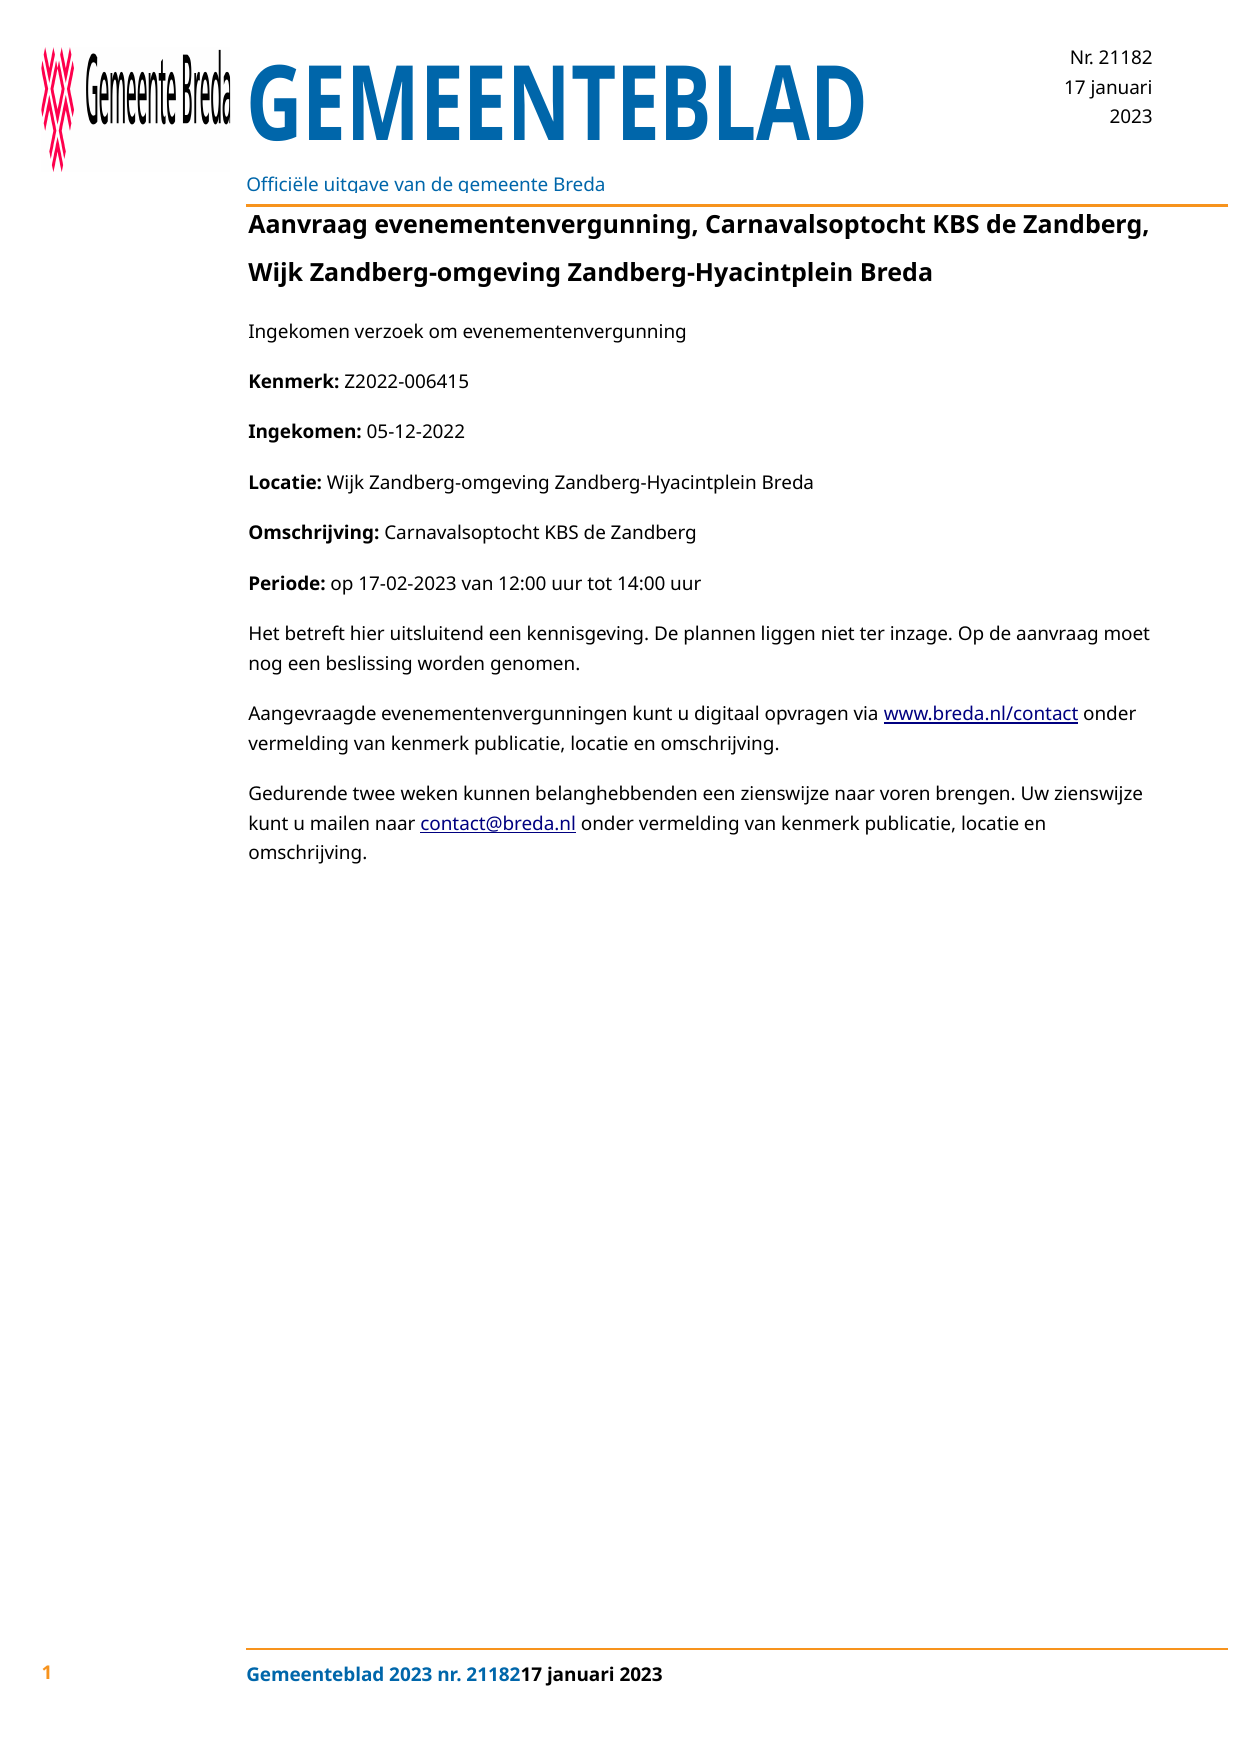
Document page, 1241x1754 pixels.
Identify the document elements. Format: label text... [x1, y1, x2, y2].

text Periode: op 17-02-2023 van 12:00 uur tot 14:00 uur [248, 570, 1152, 596]
text Locatie: Wijk Zandberg-omgeving Zandberg-Hyacintplein Breda [248, 469, 1152, 495]
text Ingekomen verzoek om evenementenvergunning [248, 318, 1152, 344]
text Het betreft hier uitsluitend een kennisgeving. De plannen liggen niet ter inzage. Op de aanvraag moet nog een beslissing worden genomen. [248, 620, 1152, 676]
text Aangevraagde evenementenvergunningen kunt u digitaal opvragen via www.breda.nl/contact onder vermelding van kenmerk publicatie, locatie en omschrijving. [248, 700, 1152, 756]
text Omschrijving: Carnavalsoptocht KBS de Zandberg [248, 519, 1152, 545]
text Kenmerk: Z2022-006415 [248, 368, 1152, 394]
picture [41, 47, 231, 172]
text Aanvraag evenementenvergunning, Carnavalsoptocht KBS de Zandberg, Wijk Zandberg-omgeving Zandberg-Hyacintplein Breda [248, 207, 1152, 288]
text Ingekomen: 05-12-2022 [248, 419, 1152, 444]
text Gedurende twee weken kunnen belanghebbenden een zienswijze naar voren brengen. Uw zienswijze kunt u mailen naar contact@breda.nl onder vermelding van kenmerk publicatie, locatie en omschrijving. [248, 780, 1152, 865]
